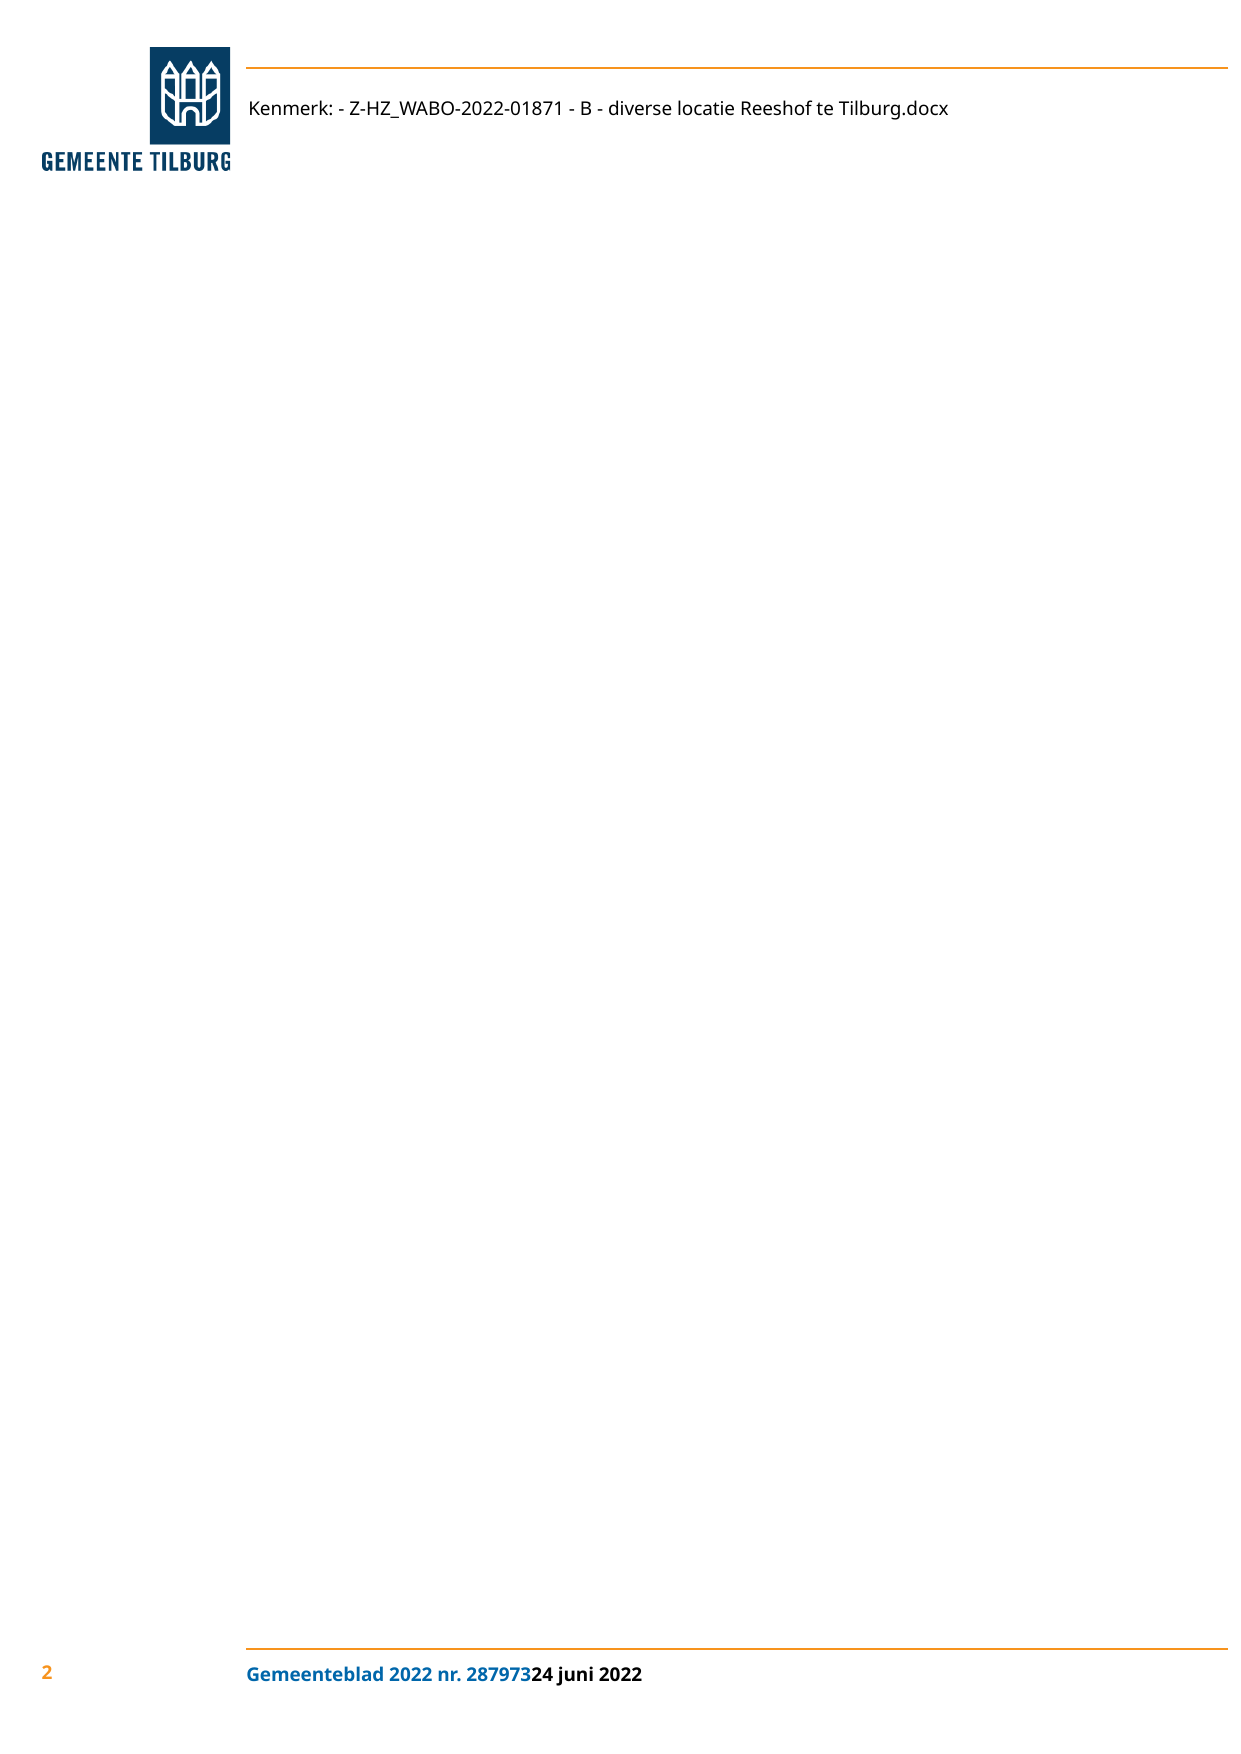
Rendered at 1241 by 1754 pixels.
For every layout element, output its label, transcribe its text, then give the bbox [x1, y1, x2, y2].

text Kenmerk: - Z-HZ_WABO-2022-01871 - B - diverse locatie Reeshof te Tilburg.docx [248, 95, 1152, 121]
picture [41, 47, 231, 172]
